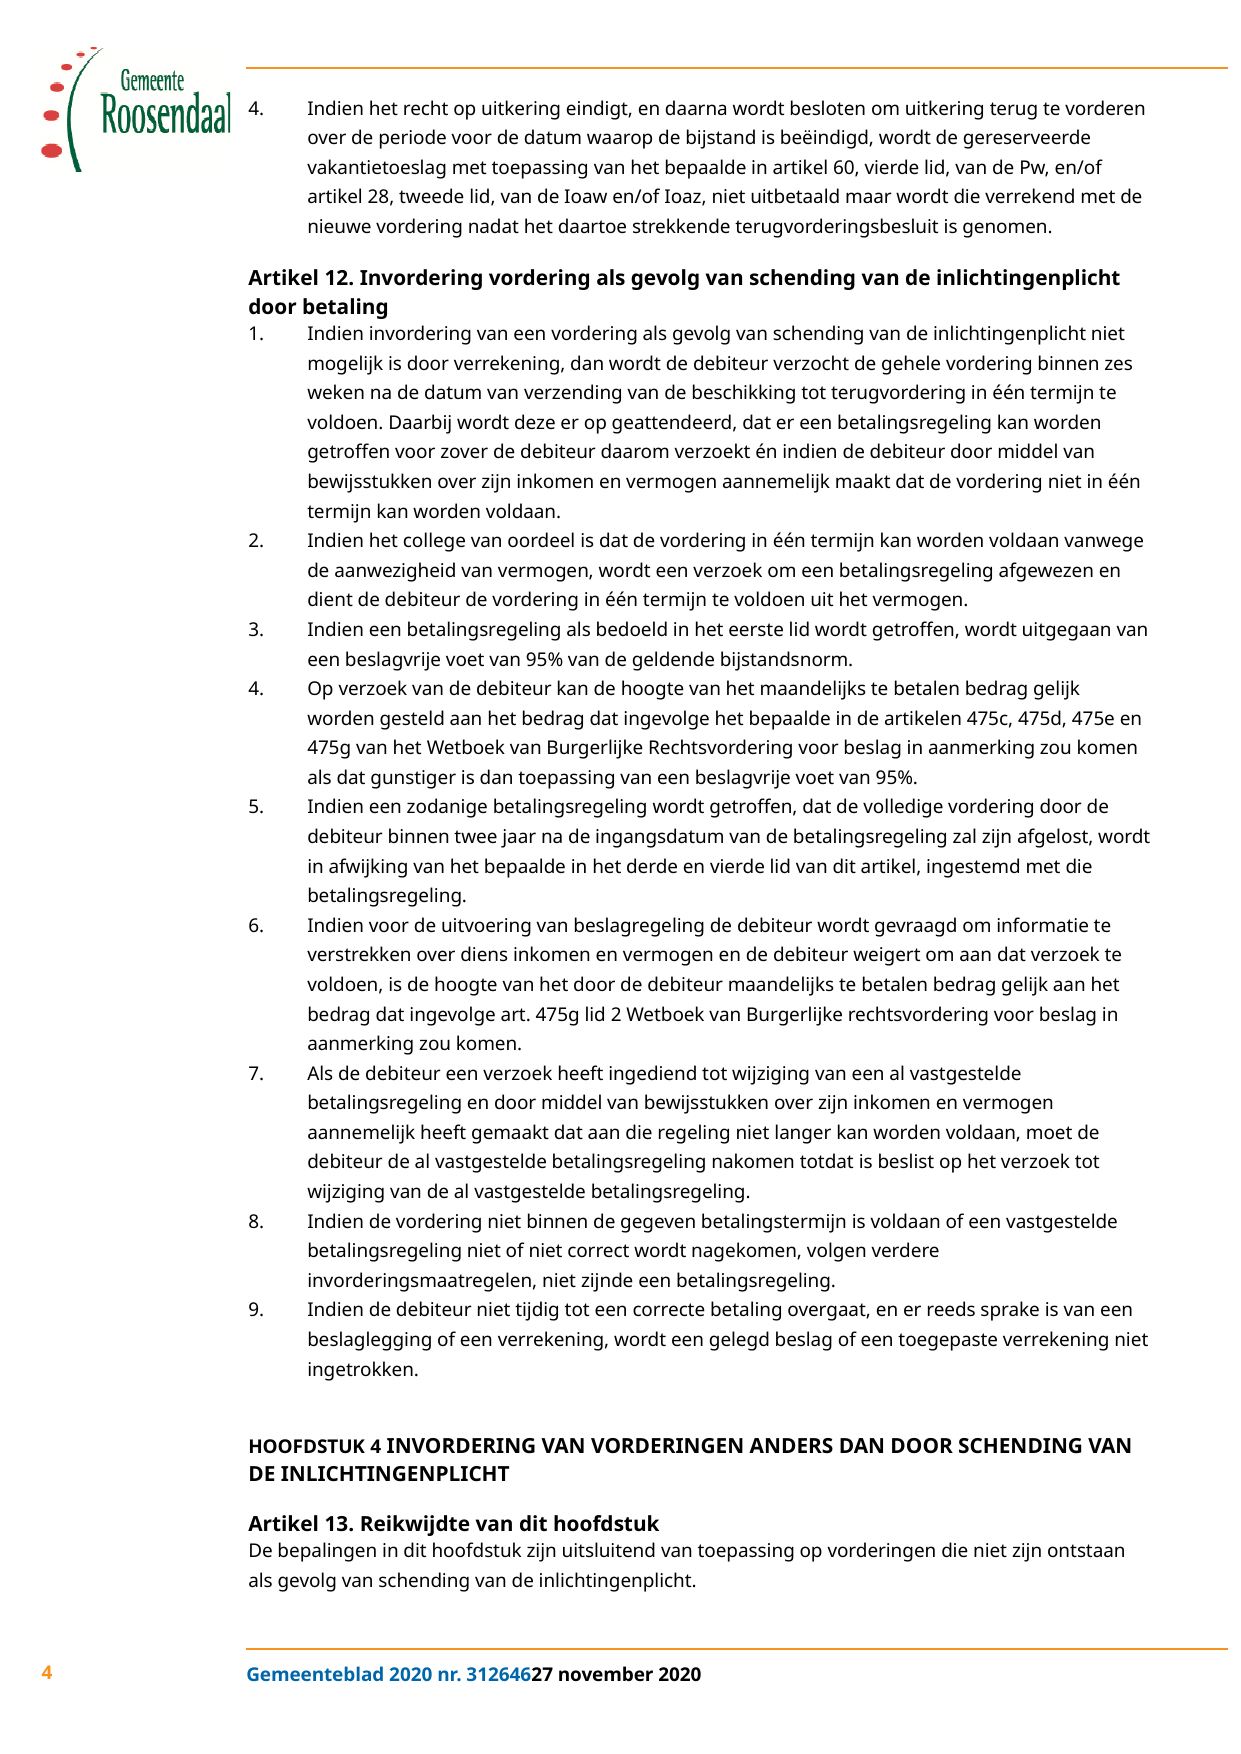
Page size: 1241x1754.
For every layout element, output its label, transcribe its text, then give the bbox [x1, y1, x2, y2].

list Indien invordering van een vordering als gevolg van schending van de inlichtingenplicht niet mogelijk is door verrekening, dan wordt de debiteur verzocht de gehele vordering binnen zes weken na de datum van verzending van de beschikking tot terugvordering in één termijn te voldoen. Daarbij wordt deze er op geattendeerd, dat er een betalingsregeling kan worden getroffen voor zover de debiteur daarom verzoekt én indien de debiteur door middel van bewijsstukken over zijn inkomen en vermogen aannemelijk maakt dat de vordering niet in één termijn kan worden voldaan. [248, 320, 1152, 524]
picture [41, 47, 231, 172]
list Indien het recht op uitkering eindigt, en daarna wordt besloten om uitkering terug te vorderen over de periode voor de datum waarop de bijstand is beëindigd, wordt de gereserveerde vakantietoeslag met toepassing van het bepaalde in artikel 60, vierde lid, van de Pw, en/of artikel 28, tweede lid, van de Ioaw en/of Ioaz, niet uitbetaald maar wordt die verrekend met de nieuwe vordering nadat het daartoe strekkende terugvorderingsbesluit is genomen. [248, 95, 1152, 239]
list Indien de vordering niet binnen de gegeven betalingstermijn is voldaan of een vastgestelde betalingsregeling niet of niet correct wordt nagekomen, volgen verdere invorderingsmaatregelen, niet zijnde een betalingsregeling. [248, 1208, 1152, 1293]
list Indien voor de uitvoering van beslagregeling de debiteur wordt gevraagd om informatie te verstrekken over diens inkomen en vermogen en de debiteur weigert om aan dat verzoek te voldoen, is de hoogte van het door de debiteur maandelijks te betalen bedrag gelijk aan het bedrag dat ingevolge art. 475g lid 2 Wetboek van Burgerlijke rechtsvordering voor beslag in aanmerking zou komen. [248, 912, 1152, 1056]
text HOOFDSTUK 4 INVORDERING VAN VORDERINGEN ANDERS DAN DOOR SCHENDING VAN DE INLICHTINGENPLICHT [248, 1431, 1152, 1488]
list Op verzoek van de debiteur kan de hoogte van het maandelijks te betalen bedrag gelijk worden gesteld aan het bedrag dat ingevolge het bepaalde in de artikelen 475c, 475d, 475e en 475g van het Wetboek van Burgerlijke Rechtsvordering voor beslag in aanmerking zou komen als dat gunstiger is dan toepassing van een beslagvrije voet van 95%. [248, 675, 1152, 790]
text De bepalingen in dit hoofdstuk zijn uitsluitend van toepassing op vorderingen die niet zijn ontstaan als gevolg van schending van de inlichtingenplicht. [248, 1537, 1152, 1592]
list Indien een betalingsregeling als bedoeld in het eerste lid wordt getroffen, wordt uitgegaan van een beslagvrije voet van 95% van de geldende bijstandsnorm. [248, 616, 1152, 672]
list Indien een zodanige betalingsregeling wordt getroffen, dat de volledige vordering door de debiteur binnen twee jaar na de ingangsdatum van de betalingsregeling zal zijn afgelost, wordt in afwijking van het bepaalde in het derde en vierde lid van dit artikel, ingestemd met die betalingsregeling. [248, 794, 1152, 908]
list Indien het college van oordeel is dat de vordering in één termijn kan worden voldaan vanwege de aanwezigheid van vermogen, wordt een verzoek om een betalingsregeling afgewezen en dient de debiteur de vordering in één termijn te voldoen uit het vermogen. [248, 527, 1152, 612]
text Artikel 12. Invordering vordering als gevolg van schending van de inlichtingenplicht door betaling [248, 263, 1152, 320]
list Indien de debiteur niet tijdig tot een correcte betaling overgaat, en er reeds sprake is van een beslaglegging of een verrekening, wordt een gelegd beslag of een toegepaste verrekening niet ingetrokken. [248, 1297, 1152, 1382]
text Artikel 13. Reikwijdte van dit hoofdstuk [248, 1509, 1152, 1537]
list Als de debiteur een verzoek heeft ingediend tot wijziging van een al vastgestelde betalingsregeling en door middel van bewijsstukken over zijn inkomen en vermogen aannemelijk heeft gemaakt dat aan die regeling niet langer kan worden voldaan, moet de debiteur de al vastgestelde betalingsregeling nakomen totdat is beslist op het verzoek tot wijziging van de al vastgestelde betalingsregeling. [248, 1060, 1152, 1204]
